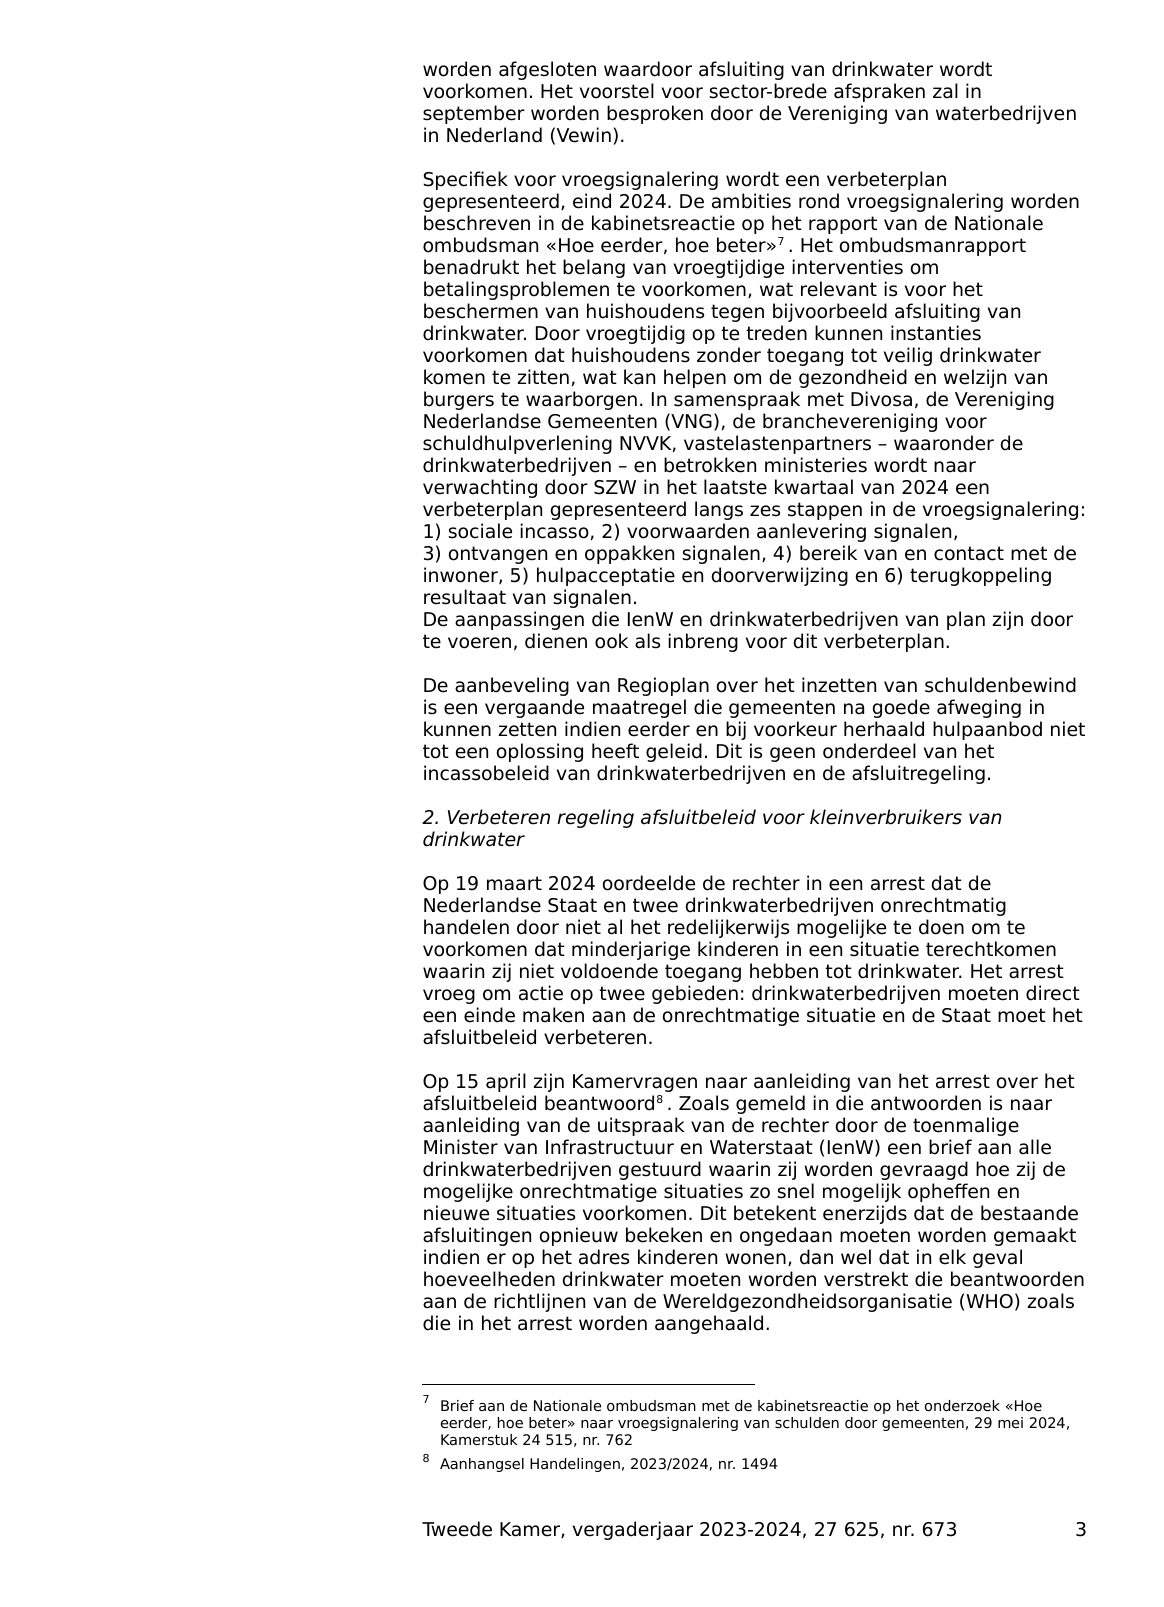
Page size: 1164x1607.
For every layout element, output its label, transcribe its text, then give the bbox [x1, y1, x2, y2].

text Aanhangsel Handelingen, 2023/2024, nr. 1494 [422, 1452, 1087, 1474]
text Op 19 maart 2024 oordeelde de rechter in een arrest dat de Nederlandse Staat en twee drinkwaterbedrijven onrechtmatig handelen door niet al het redelijkerwijs mogelijke te doen om te voorkomen dat minderjarige kinderen in een situatie terechtkomen waarin zij niet voldoende toegang hebben tot drinkwater. Het arrest vroeg om actie op twee gebieden: drinkwaterbedrijven moeten direct een einde maken aan de onrechtmatige situatie en de Staat moet het afsluitbeleid verbeteren. [422, 873, 1087, 1049]
text worden afgesloten waardoor afsluiting van drinkwater wordt voorkomen. Het voorstel voor sector-brede afspraken zal in september worden besproken door de Vereniging van waterbedrijven in Nederland (Vewin). [422, 59, 1087, 147]
text De aanbeveling van Regioplan over het inzetten van schuldenbewind is een vergaande maatregel die gemeenten na goede afweging in kunnen zetten indien eerder en bij voorkeur herhaald hulpaanbod niet tot een oplossing heeft geleid. Dit is geen onderdeel van het incassobeleid van drinkwaterbedrijven en de afsluitregeling. [422, 675, 1087, 785]
text Brief aan de Nationale ombudsman met de kabinetsreactie op het onderzoek «Hoe eerder, hoe beter» naar vroegsignalering van schulden door gemeenten, 29 mei 2024, Kamerstuk 24 515, nr. 762 [422, 1393, 1087, 1449]
text Specifiek voor vroegsignalering wordt een verbeterplan gepresenteerd, eind 2024. De ambities rond vroegsignalering worden beschreven in de kabinetsreactie op het rapport van de Nationale ombudsman «Hoe eerder, hoe beter». Het ombudsmanrapport benadrukt het belang van vroegtijdige interventies om betalingsproblemen te voorkomen, wat relevant is voor het beschermen van huishoudens tegen bijvoorbeeld afsluiting van drinkwater. Door vroegtijdig op te treden kunnen instanties voorkomen dat huishoudens zonder toegang tot veilig drinkwater komen te zitten, wat kan helpen om de gezondheid en welzijn van burgers te waarborgen. In samenspraak met Divosa, de Vereniging Nederlandse Gemeenten (VNG), de branchevereniging voor schuldhulpverlening NVVK, vastelastenpartners – waaronder de drinkwaterbedrijven – en betrokken ministeries wordt naar verwachting door SZW in het laatste kwartaal van 2024 een verbeterplan gepresenteerd langs zes stappen in de vroegsignalering: 1) sociale incasso, 2) voorwaarden aanlevering signalen, 3) ontvangen en oppakken signalen, 4) bereik van en contact met de inwoner, 5) hulpacceptatie en doorverwijzing en 6) terugkoppeling resultaat van signalen. [422, 169, 1087, 609]
subtitle 2. Verbeteren regeling afsluitbeleid voor kleinverbruikers van drinkwater [422, 807, 1087, 851]
text Op 15 april zijn Kamervragen naar aanleiding van het arrest over het afsluitbeleid beantwoord. Zoals gemeld in die antwoorden is naar aanleiding van de uitspraak van de rechter door de toenmalige Minister van Infrastructuur en Waterstaat (IenW) een brief aan alle drinkwaterbedrijven gestuurd waarin zij worden gevraagd hoe zij de mogelijke onrechtmatige situaties zo snel mogelijk opheffen en nieuwe situaties voorkomen. Dit betekent enerzijds dat de bestaande afsluitingen opnieuw bekeken en ongedaan moeten worden gemaakt indien er op het adres kinderen wonen, dan wel dat in elk geval hoeveelheden drinkwater moeten worden verstrekt die beantwoorden aan de richtlijnen van de Wereldgezondheidsorganisatie (WHO) zoals die in het arrest worden aangehaald. [422, 1071, 1087, 1335]
text De aanpassingen die IenW en drinkwaterbedrijven van plan zijn door te voeren, dienen ook als inbreng voor dit verbeterplan. [422, 609, 1087, 653]
